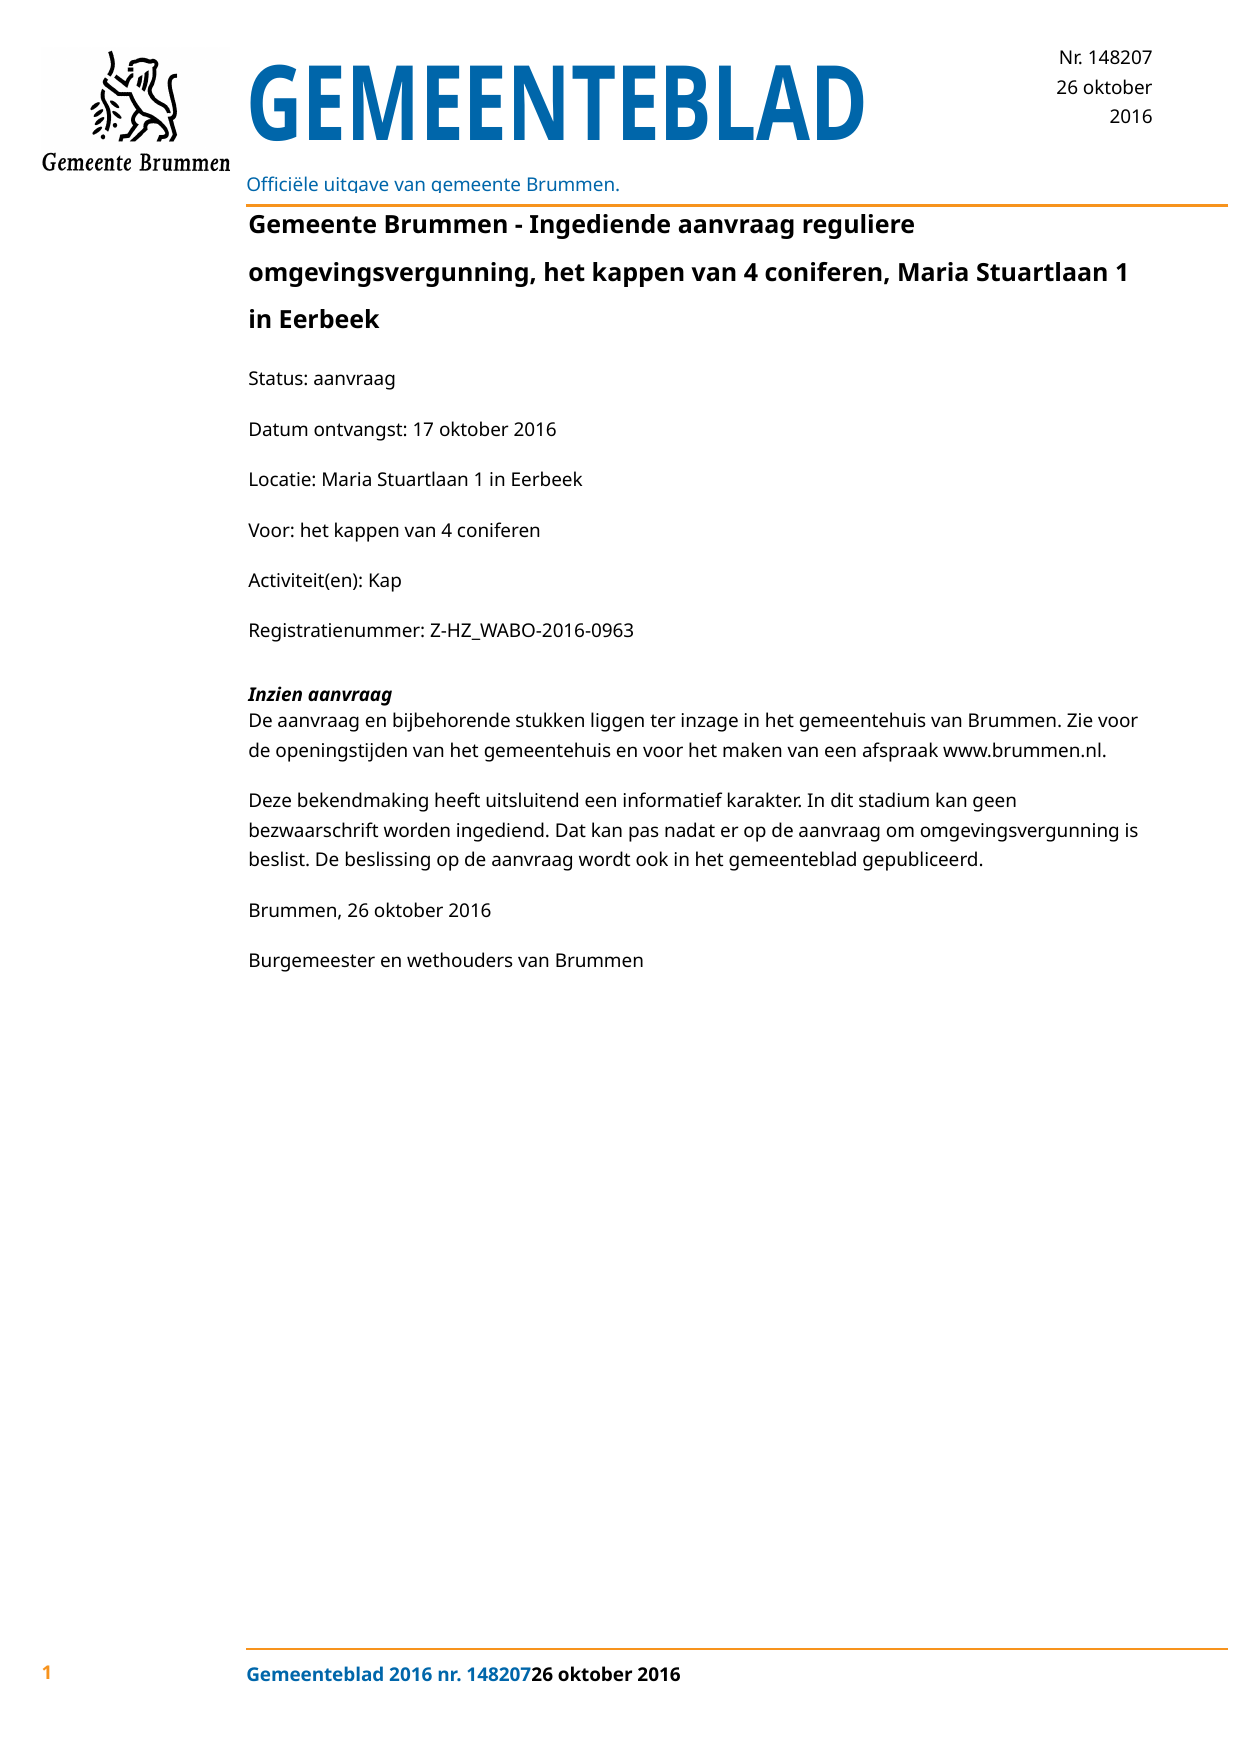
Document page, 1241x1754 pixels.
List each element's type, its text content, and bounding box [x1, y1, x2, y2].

text Activiteit(en): Kap [248, 567, 1152, 593]
picture [41, 47, 231, 172]
text Locatie: Maria Stuartlaan 1 in Eerbeek [248, 466, 1152, 492]
text Brummen, 26 oktober 2016 [248, 897, 1152, 923]
text Status: aanvraag [248, 366, 1152, 391]
text Inzien aanvraag [248, 682, 1152, 707]
text Registratienummer: Z-HZ_WABO-2016-0963 [248, 618, 1152, 643]
text De aanvraag en bijbehorende stukken liggen ter inzage in het gemeentehuis van Brummen. Zie voor de openingstijden van het gemeentehuis en voor het maken van een afspraak www.brummen.nl. [248, 707, 1152, 763]
text Voor: het kappen van 4 coniferen [248, 517, 1152, 542]
text Gemeente Brummen - Ingediende aanvraag reguliere omgevingsvergunning, het kappen van 4 coniferen, Maria Stuartlaan 1 in Eerbeek [248, 207, 1152, 336]
text Burgemeester en wethouders van Brummen [248, 947, 1152, 973]
text Datum ontvangst: 17 oktober 2016 [248, 416, 1152, 442]
text Deze bekendmaking heeft uitsluitend een informatief karakter. In dit stadium kan geen bezwaarschrift worden ingediend. Dat kan pas nadat er op de aanvraag om omgevingsvergunning is beslist. De beslissing op de aanvraag wordt ook in het gemeenteblad gepubliceerd. [248, 787, 1152, 872]
